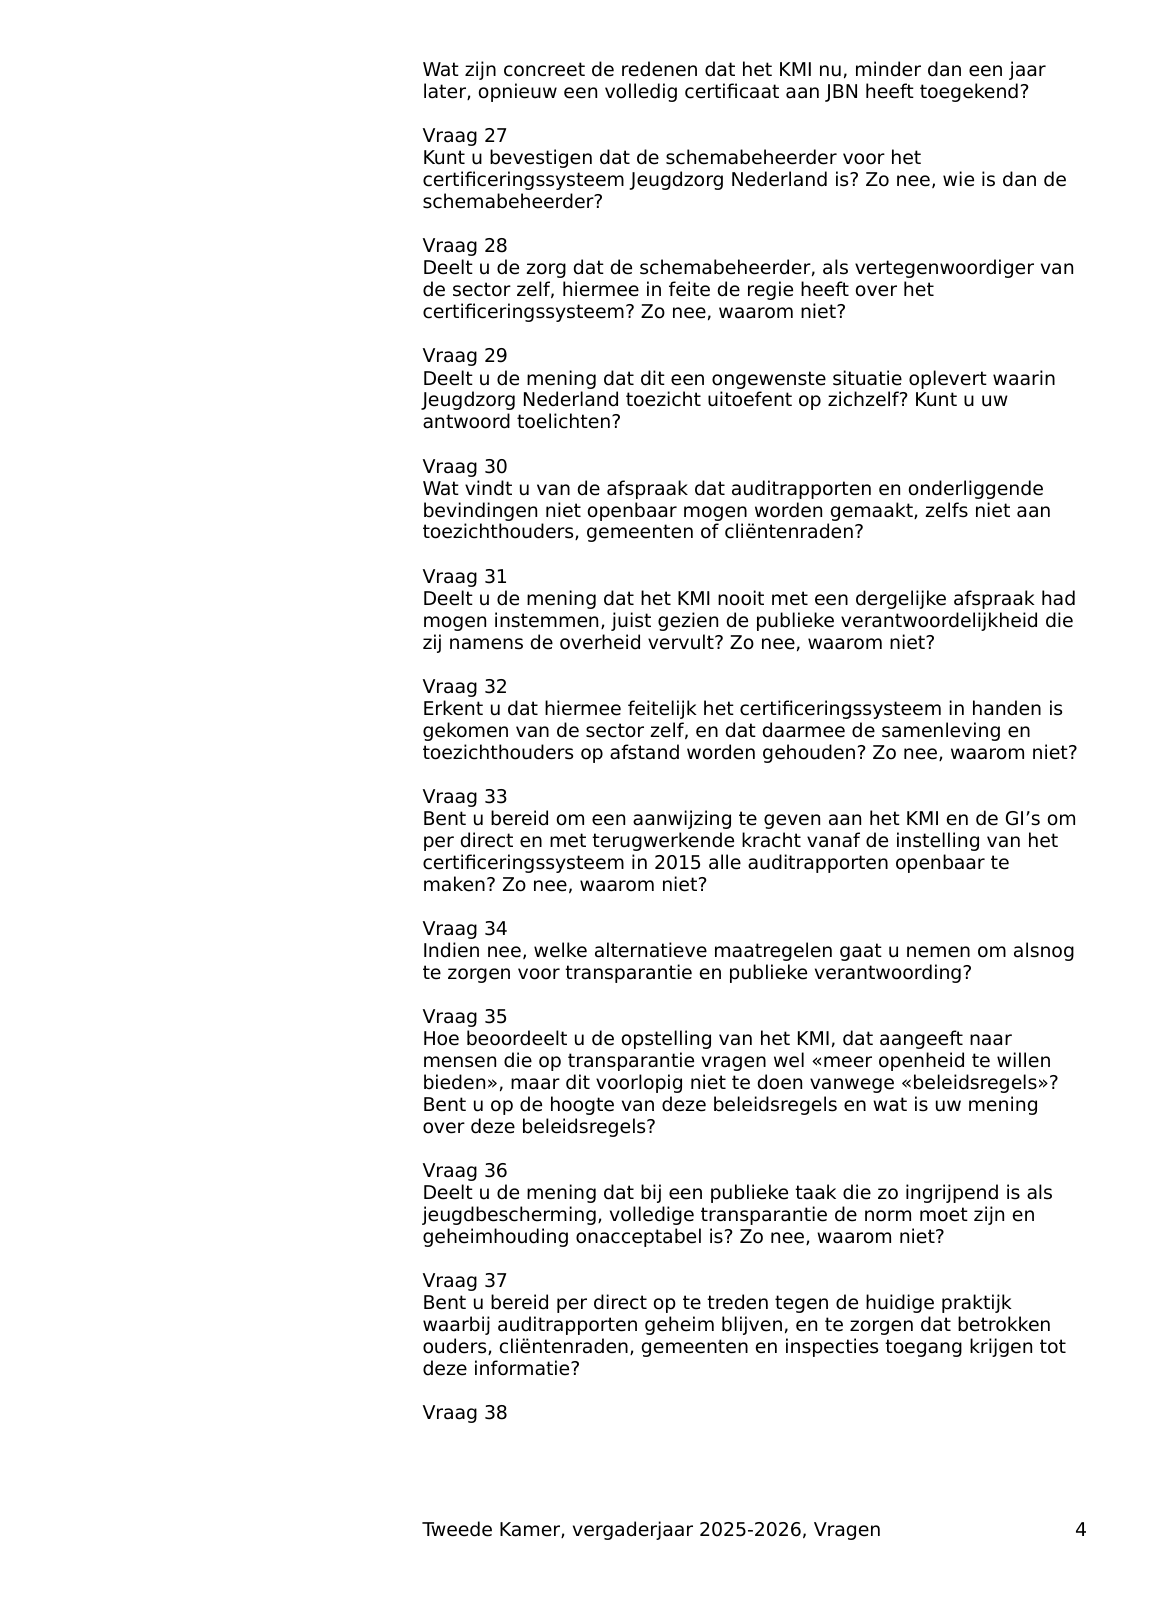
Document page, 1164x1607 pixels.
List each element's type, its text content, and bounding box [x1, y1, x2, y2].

text Vraag 27 [422, 125, 1087, 147]
text Erkent u dat hiermee feitelijk het certificeringssysteem in handen is gekomen van de sector zelf, en dat daarmee de samenleving en toezichthouders op afstand worden gehouden? Zo nee, waarom niet? [422, 698, 1087, 764]
text Vraag 34 [422, 918, 1087, 940]
text Deelt u de zorg dat de schemabeheerder, als vertegenwoordiger van de sector zelf, hiermee in feite de regie heeft over het certificeringssysteem? Zo nee, waarom niet? [422, 257, 1087, 323]
text Bent u bereid per direct op te treden tegen de huidige praktijk waarbij auditrapporten geheim blijven, en te zorgen dat betrokken ouders, cliëntenraden, gemeenten en inspecties toegang krijgen tot deze informatie? [422, 1292, 1087, 1380]
text Indien nee, welke alternatieve maatregelen gaat u nemen om alsnog te zorgen voor transparantie en publieke verantwoording? [422, 940, 1087, 984]
text Vraag 33 [422, 786, 1087, 808]
text Hoe beoordeelt u de opstelling van het KMI, dat aangeeft naar mensen die op transparantie vragen wel «meer openheid te willen bieden», maar dit voorlopig niet te doen vanwege «beleidsregels»? Bent u op de hoogte van deze beleidsregels en wat is uw mening over deze beleidsregels? [422, 1028, 1087, 1138]
text Wat vindt u van de afspraak dat auditrapporten en onderliggende bevindingen niet openbaar mogen worden gemaakt, zelfs niet aan toezichthouders, gemeenten of cliëntenraden? [422, 477, 1087, 543]
text Vraag 31 [422, 566, 1087, 588]
text Vraag 29 [422, 345, 1087, 367]
text Deelt u de mening dat bij een publieke taak die zo ingrijpend is als jeugdbescherming, volledige transparantie de norm moet zijn en geheimhouding onacceptabel is? Zo nee, waarom niet? [422, 1182, 1087, 1248]
text Kunt u bevestigen dat de schemabeheerder voor het certificeringssysteem Jeugdzorg Nederland is? Zo nee, wie is dan de schemabeheerder? [422, 147, 1087, 213]
text Bent u bereid om een aanwijzing te geven aan het KMI en de GI’s om per direct en met terugwerkende kracht vanaf de instelling van het certificeringssysteem in 2015 alle auditrapporten openbaar te maken? Zo nee, waarom niet? [422, 808, 1087, 896]
text Vraag 32 [422, 676, 1087, 698]
text Wat zijn concreet de redenen dat het KMI nu, minder dan een jaar later, opnieuw een volledig certificaat aan JBN heeft toegekend? [422, 59, 1087, 103]
text Vraag 35 [422, 1006, 1087, 1028]
text Deelt u de mening dat dit een ongewenste situatie oplevert waarin Jeugdzorg Nederland toezicht uitoefent op zichzelf? Kunt u uw antwoord toelichten? [422, 367, 1087, 433]
text Deelt u de mening dat het KMI nooit met een dergelijke afspraak had mogen instemmen, juist gezien de publieke verantwoordelijkheid die zij namens de overheid vervult? Zo nee, waarom niet? [422, 588, 1087, 653]
text Vraag 37 [422, 1270, 1087, 1292]
text Vraag 28 [422, 235, 1087, 257]
text Vraag 36 [422, 1160, 1087, 1182]
text Vraag 38 [422, 1402, 1087, 1424]
text Vraag 30 [422, 456, 1087, 477]
